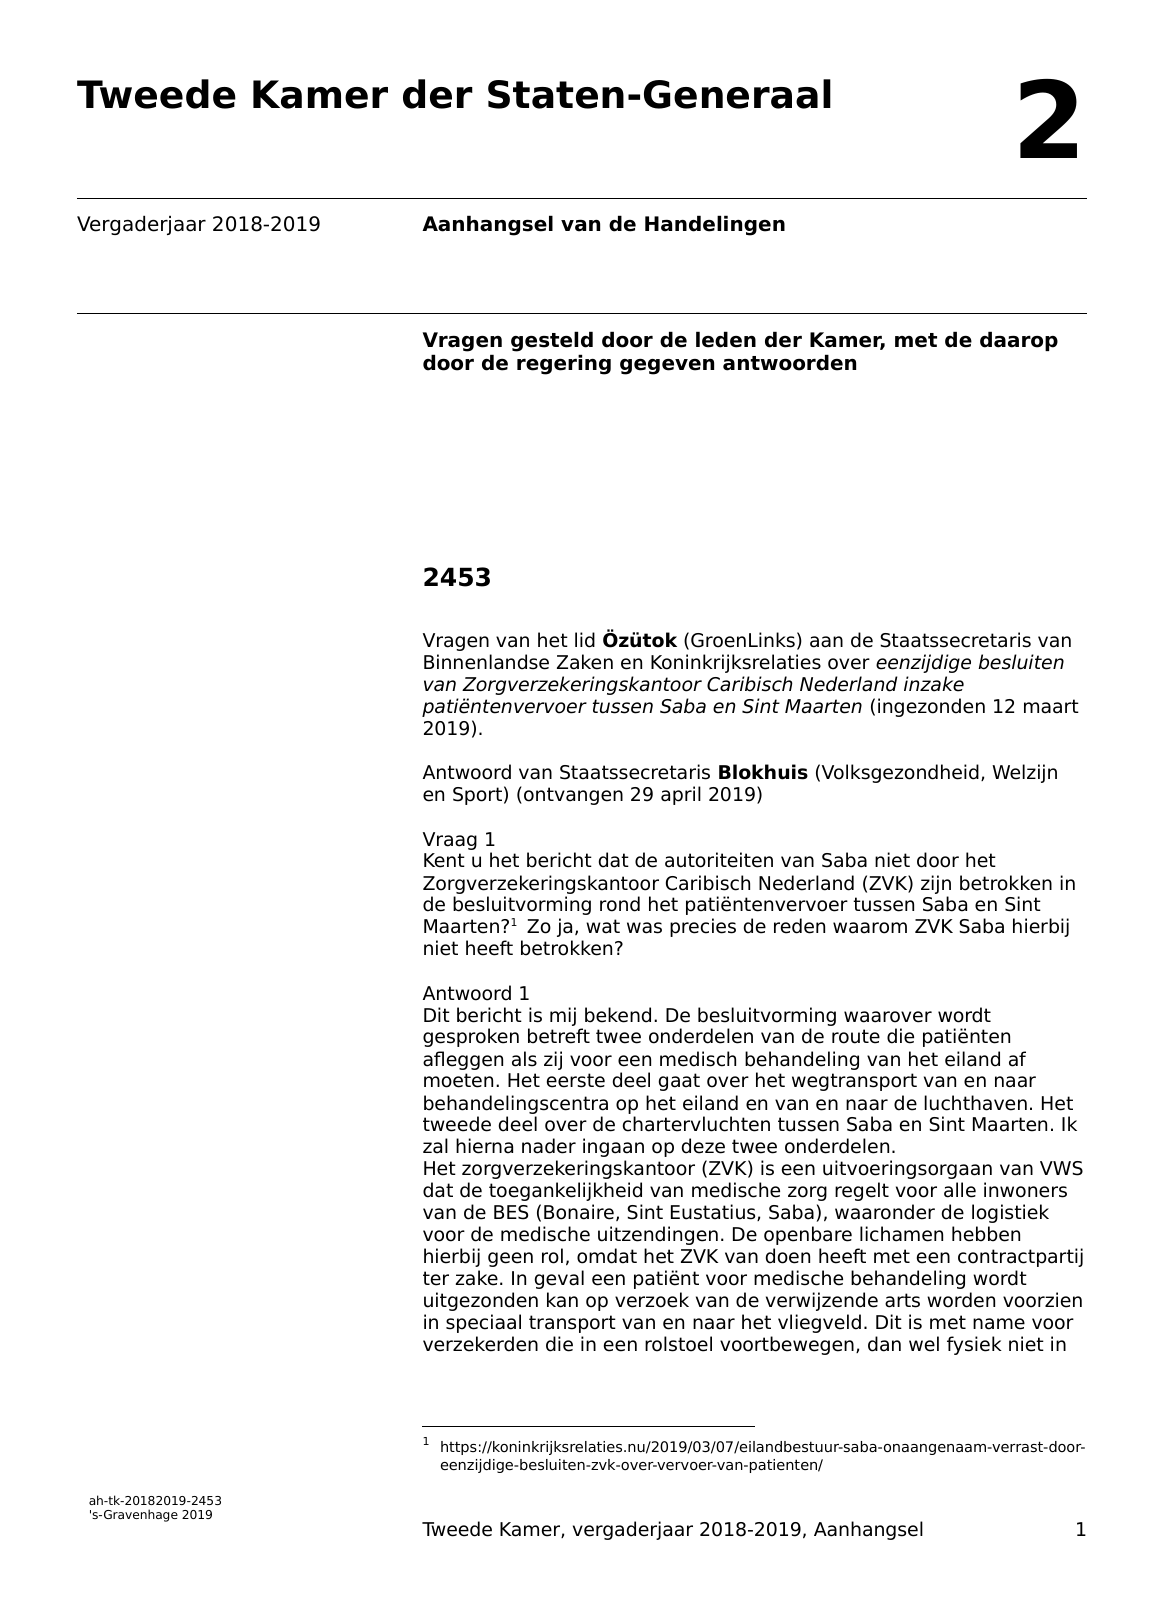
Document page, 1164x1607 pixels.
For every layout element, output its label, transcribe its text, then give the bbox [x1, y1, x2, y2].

table_cell [77, 314, 422, 375]
text Het zorgverzekeringskantoor (ZVK) is een uitvoeringsorgaan van VWS dat de toegankelijkheid van medische zorg regelt voor alle inwoners van de BES (Bonaire, Sint Eustatius, Saba), waaronder de logistiek voor de medische uitzendingen. De openbare lichamen hebben hierbij geen rol, omdat het ZVK van doen heeft met een contractpartij ter zake. In geval een patiënt voor medische behandeling wordt uitgezonden kan op verzoek van de verwijzende arts worden voorzien in speciaal transport van en naar het vliegveld. Dit is met name voor verzekerden die in een rolstoel voortbewegen, dan wel fysiek niet in [422, 1158, 1087, 1356]
text Vraag 1 [422, 828, 1087, 850]
table_cell Vragen gesteld door de leden der Kamer, met de daarop door de regering gegeven antwoorden [422, 314, 1087, 375]
text https://koninkrijksrelaties.nu/2019/03/07/eilandbestuur-saba-onaangenaam-verrast-door-eenzijdige-besluiten-zvk-over-vervoer-van-patienten/ [422, 1435, 1087, 1474]
text Vragen van het lid Özütok (GroenLinks) aan de Staatssecretaris van Binnenlandse Zaken en Koninkrijksrelaties over eenzijdige besluiten van Zorgverzekeringskantoor Caribisch Nederland inzake patiëntenvervoer tussen Saba en Sint Maarten (ingezonden 12 maart 2019). [422, 630, 1087, 740]
table_cell Aanhangsel van de Handelingen [422, 199, 1087, 313]
table_header Tweede Kamer der Staten-Generaal [77, 59, 886, 198]
table_header 2 [886, 59, 1087, 198]
text 2453 [422, 563, 1087, 592]
table_cell Vergaderjaar 2018-2019 [77, 199, 422, 313]
text Antwoord van Staatssecretaris Blokhuis (Volksgezondheid, Welzijn en Sport) (ontvangen 29 april 2019) [422, 762, 1087, 806]
text ah-tk-20182019-2453 [88, 1494, 323, 1508]
text 's-Gravenhage 2019 [88, 1508, 323, 1522]
text Dit bericht is mij bekend. De besluitvorming waarover wordt gesproken betreft twee onderdelen van de route die patiënten afleggen als zij voor een medisch behandeling van het eiland af moeten. Het eerste deel gaat over het wegtransport van en naar behandelingscentra op het eiland en van en naar de luchthaven. Het tweede deel over de chartervluchten tussen Saba en Sint Maarten. Ik zal hierna nader ingaan op deze twee onderdelen. [422, 1004, 1087, 1158]
text Kent u het bericht dat de autoriteiten van Saba niet door het Zorgverzekeringskantoor Caribisch Nederland (ZVK) zijn betrokken in de besluitvorming rond het patiëntenvervoer tussen Saba en Sint Maarten? Zo ja, wat was precies de reden waarom ZVK Saba hierbij niet heeft betrokken? [422, 850, 1087, 960]
text Antwoord 1 [422, 982, 1087, 1004]
